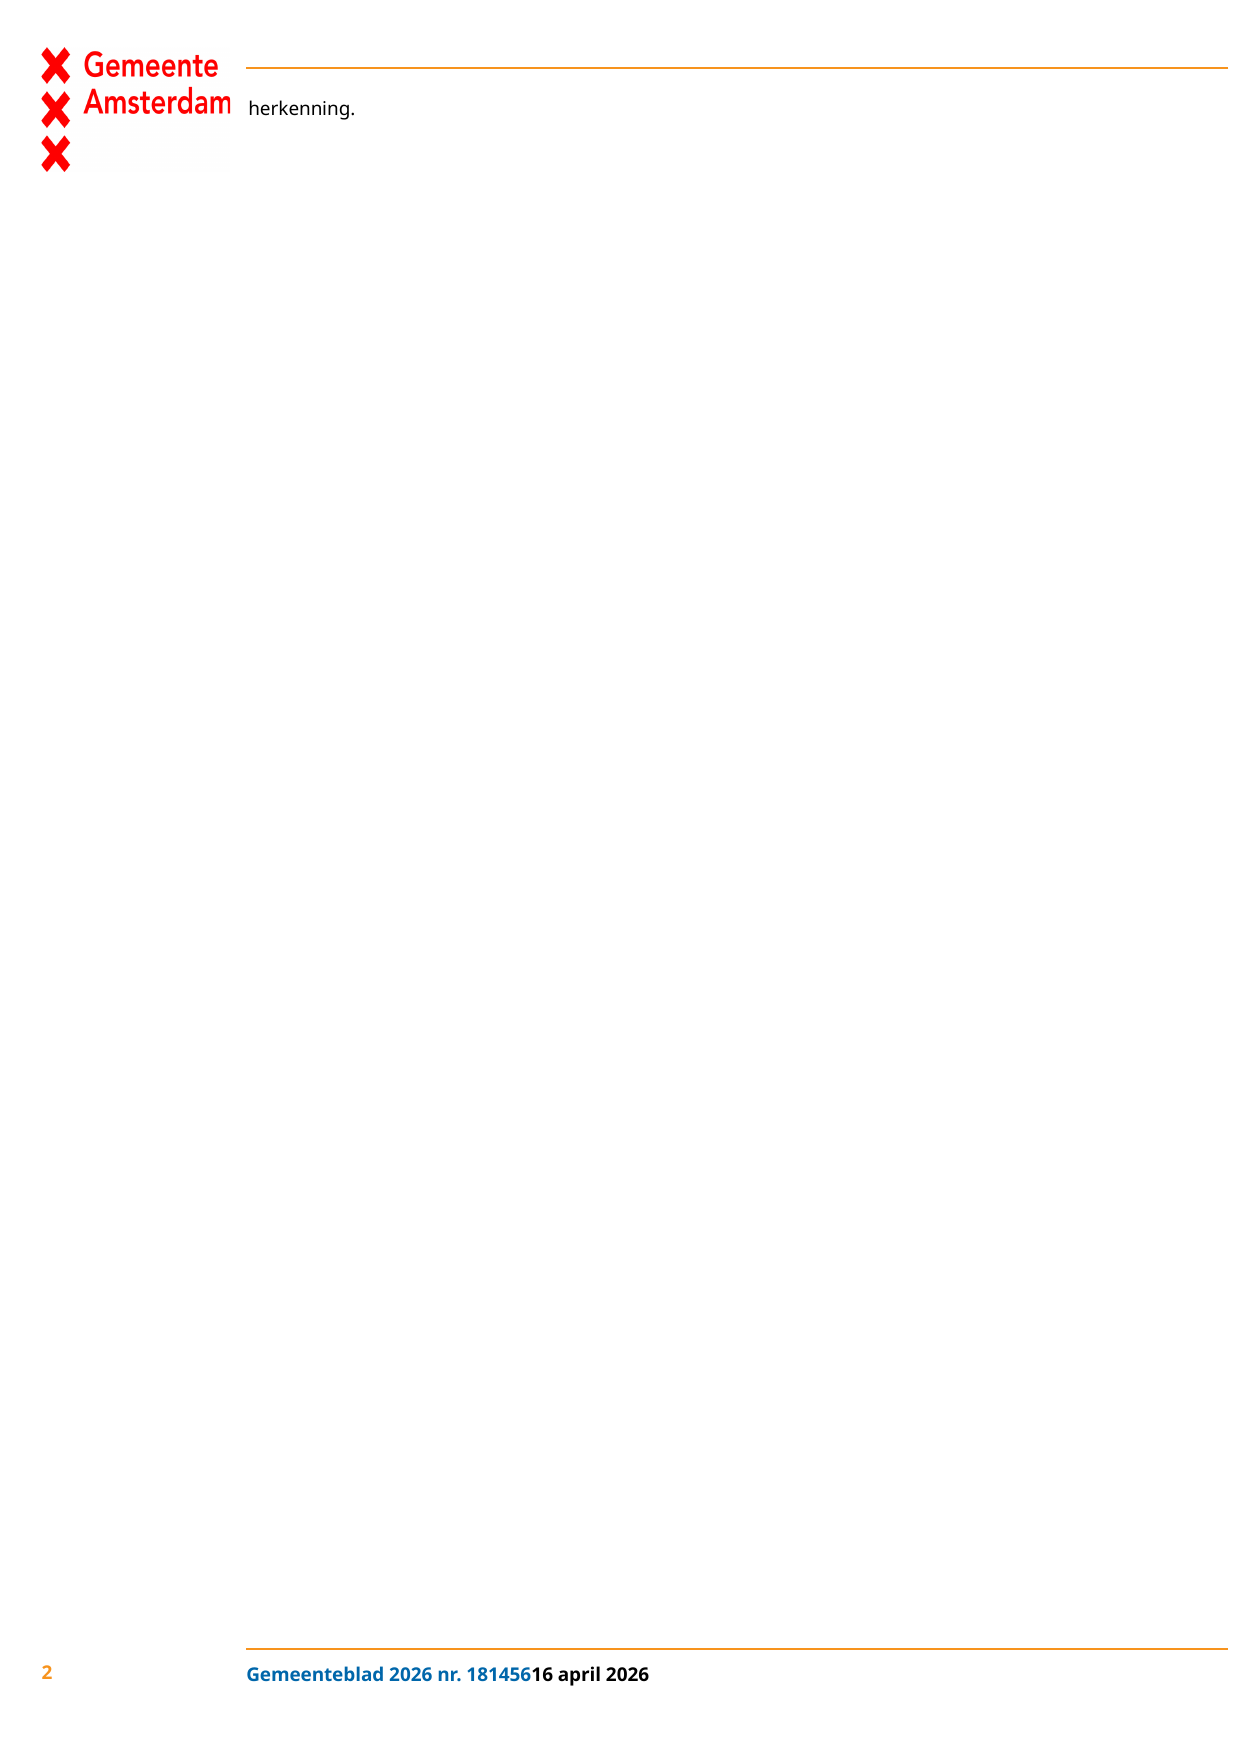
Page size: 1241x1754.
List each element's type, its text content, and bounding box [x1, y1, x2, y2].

picture [41, 47, 231, 172]
text herkenning. [248, 95, 1152, 121]
